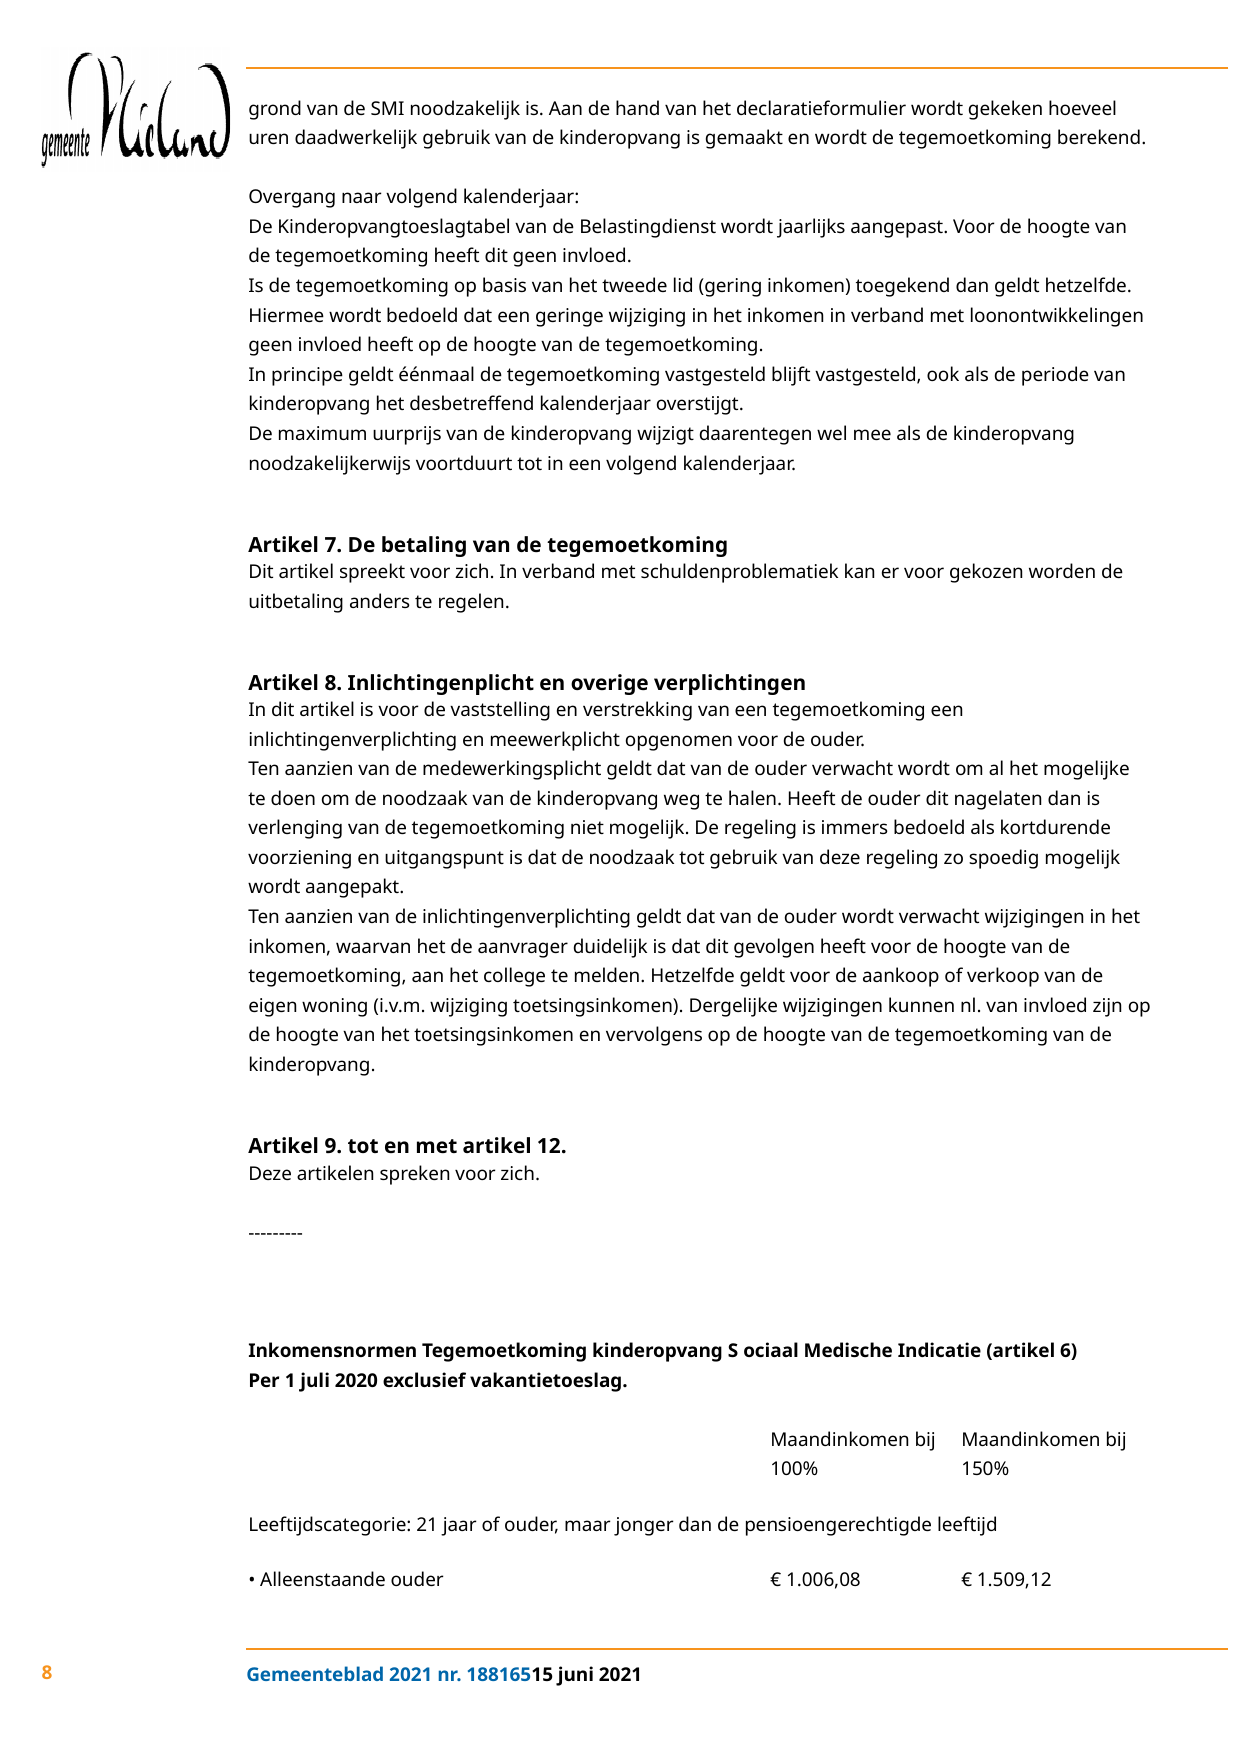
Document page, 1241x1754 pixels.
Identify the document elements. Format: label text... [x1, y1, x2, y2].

table_header [248, 1426, 770, 1511]
text Dit artikel spreekt voor zich. In verband met schuldenproblematiek kan er voor gekozen worden de uitbetaling anders te regelen. [248, 558, 1152, 613]
text Artikel 8. Inlichtingenplicht en overige verplichtingen [248, 668, 1152, 696]
text Inkomensnormen Tegemoetkoming kinderopvang S ociaal Medische Indicatie (artikel 6) [248, 1337, 1152, 1363]
text Artikel 7. De betaling van de tegemoetkoming [248, 530, 1152, 558]
text grond van de SMI noodzakelijk is. Aan de hand van het declaratieformulier wordt gekeken hoeveel uren daadwerkelijk gebruik van de kinderopvang is gemaakt en wordt de tegemoetkoming berekend. [248, 95, 1152, 150]
text Ten aanzien van de medewerkingsplicht geldt dat van de ouder verwacht wordt om al het mogelijke te doen om de noodzaak van de kinderopvang weg te halen. Heeft de ouder dit nagelaten dan is verlenging van de tegemoetkoming niet mogelijk. De regeling is immers bedoeld als kortdurende voorziening en uitgangspunt is dat de noodzaak tot gebruik van deze regeling zo spoedig mogelijk wordt aangepakt. [248, 755, 1152, 899]
text In principe geldt éénmaal de tegemoetkoming vastgesteld blijft vastgesteld, ook als de periode van kinderopvang het desbetreffend kalenderjaar overstijgt. [248, 361, 1152, 416]
text De Kinderopvangtoeslagtabel van de Belastingdienst wordt jaarlijks aangepast. Voor de hoogte van de tegemoetkoming heeft dit geen invloed. [248, 213, 1152, 268]
table_cell Leeftijdscategorie: 21 jaar of ouder, maar jonger dan de pensioengerechtigde leeftijd [248, 1511, 1152, 1566]
table_cell € 1.509,12 [961, 1566, 1152, 1592]
table_cell € 1.006,08 [770, 1566, 961, 1592]
text Artikel 9. tot en met artikel 12. [248, 1131, 1152, 1160]
text In dit artikel is voor de vaststelling en verstrekking van een tegemoetkoming een inlichtingenverplichting en meewerkplicht opgenomen voor de ouder. [248, 696, 1152, 752]
table_header Maandinkomen bij 150% [961, 1426, 1152, 1511]
text De maximum uurprijs van de kinderopvang wijzigt daarentegen wel mee als de kinderopvang noodzakelijkerwijs voortduurt tot in een volgend kalenderjaar. [248, 420, 1152, 476]
table_header Maandinkomen bij 100% [770, 1426, 961, 1511]
text Ten aanzien van de inlichtingenverplichting geldt dat van de ouder wordt verwacht wijzigingen in het inkomen, waarvan het de aanvrager duidelijk is dat dit gevolgen heeft voor de hoogte van de tegemoetkoming, aan het college te melden. Hetzelfde geldt voor de aankoop of verkoop van de eigen woning (i.v.m. wijziging toetsingsinkomen). Dergelijke wijzigingen kunnen nl. van invloed zijn op de hoogte van het toetsingsinkomen en vervolgens op de hoogte van de tegemoetkoming van de kinderopvang. [248, 903, 1152, 1077]
text Overgang naar volgend kalenderjaar: [248, 183, 1152, 209]
text Per 1 juli 2020 exclusief vakantietoeslag. [248, 1367, 1152, 1392]
picture [41, 47, 231, 172]
table_cell • Alleenstaande ouder [248, 1566, 770, 1592]
text Is de tegemoetkoming op basis van het tweede lid (gering inkomen) toegekend dan geldt hetzelfde. Hiermee wordt bedoeld dat een geringe wijziging in het inkomen in verband met loonontwikkelingen geen invloed heeft op de hoogte van de tegemoetkoming. [248, 272, 1152, 357]
text --------- [248, 1219, 1152, 1244]
text Deze artikelen spreken voor zich. [248, 1160, 1152, 1185]
